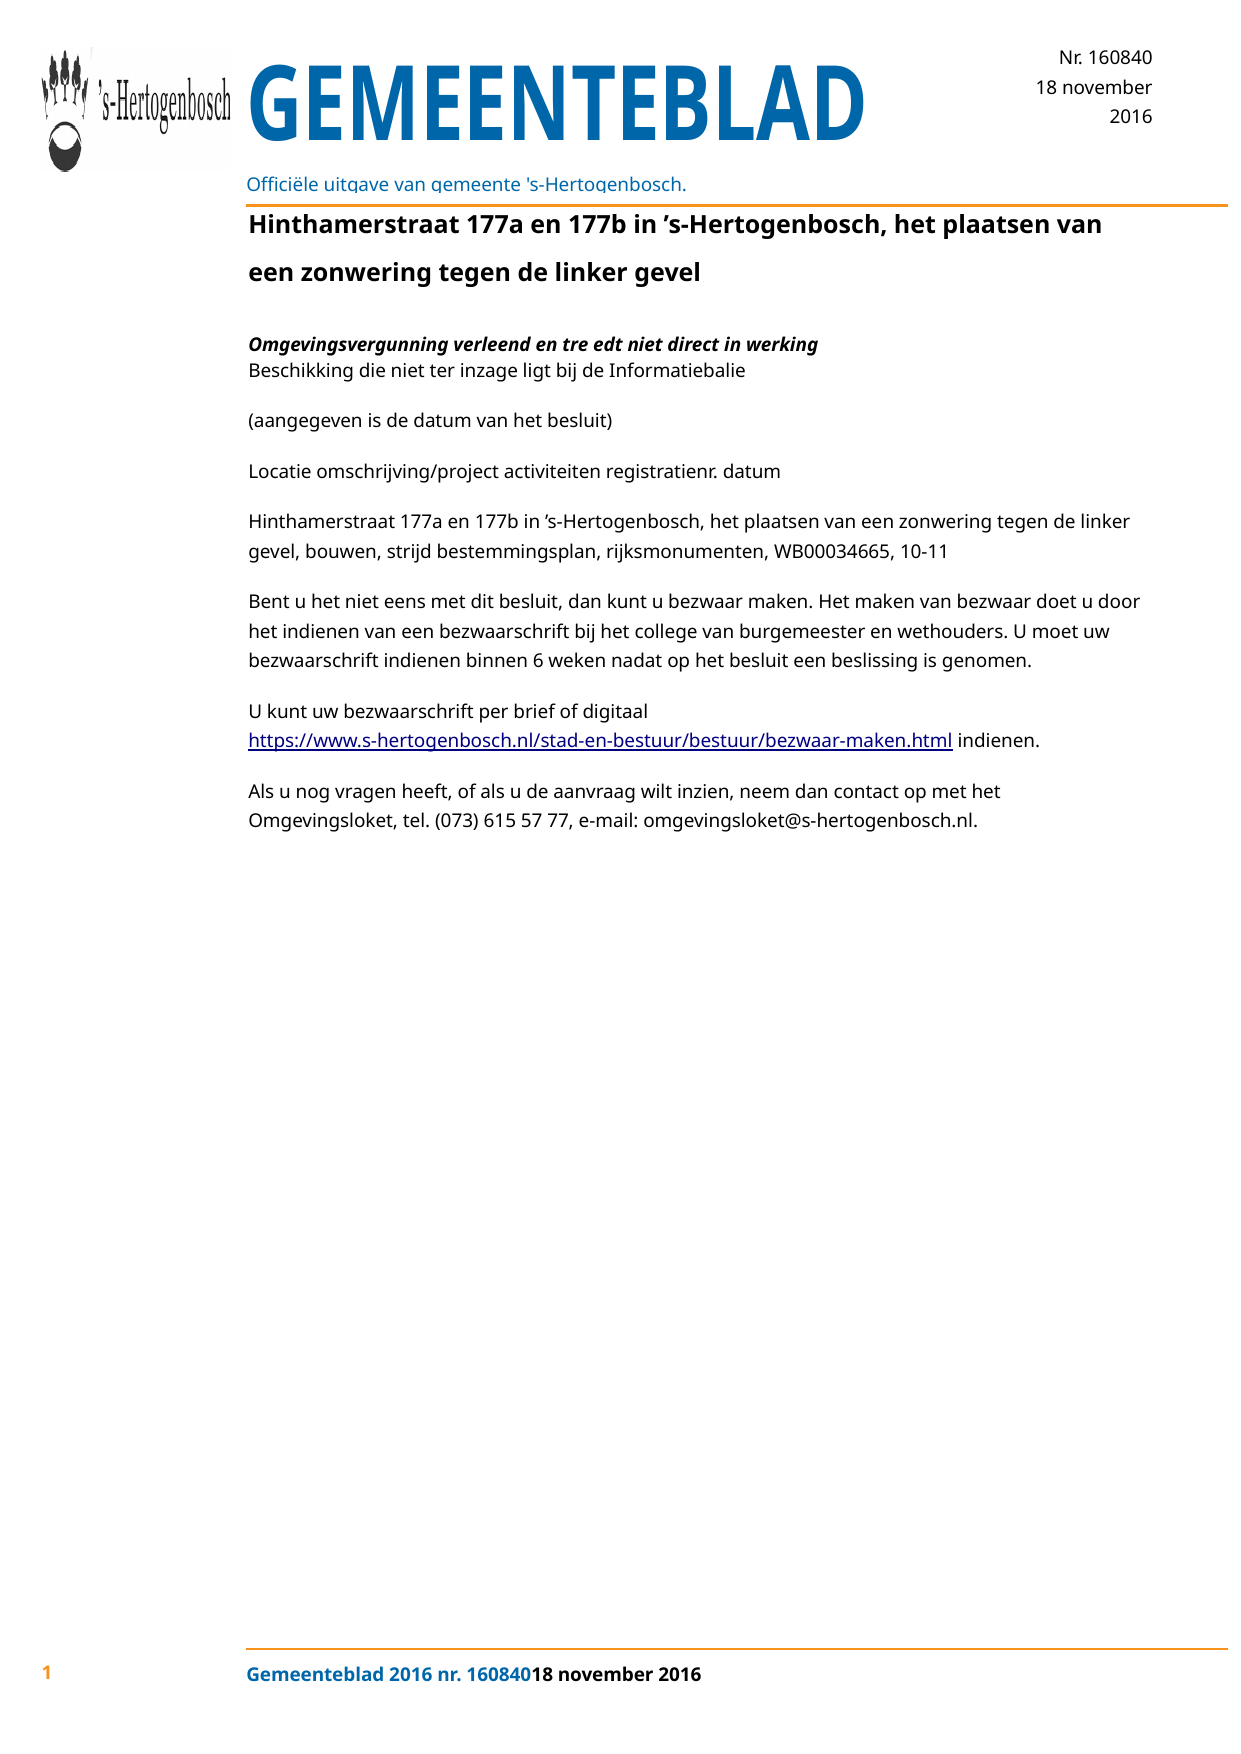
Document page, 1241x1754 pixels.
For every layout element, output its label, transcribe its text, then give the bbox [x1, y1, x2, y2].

text (aangegeven is de datum van het besluit) [248, 408, 1152, 433]
picture [41, 47, 231, 172]
text Omgevingsvergunning verleend en tre edt niet direct in werking [248, 331, 1152, 357]
text Hinthamerstraat 177a en 177b in ’s-Hertogenbosch, het plaatsen van een zonwering tegen de linker gevel [248, 207, 1152, 288]
text U kunt uw bezwaarschrift per brief of digitaal https://www.s-hertogenbosch.nl/stad-en-bestuur/bestuur/bezwaar-maken.html indienen. [248, 698, 1152, 753]
text Beschikking die niet ter inzage ligt bij de Informatiebalie [248, 357, 1152, 383]
text Bent u het niet eens met dit besluit, dan kunt u bezwaar maken. Het maken van bezwaar doet u door het indienen van een bezwaarschrift bij het college van burgemeester en wethouders. U moet uw bezwaarschrift indienen binnen 6 weken nadat op het besluit een beslissing is genomen. [248, 588, 1152, 673]
text Als u nog vragen heeft, of als u de aanvraag wilt inzien, neem dan contact op met het Omgevingsloket, tel. (073) 615 57 77, e-mail: omgevingsloket@s-hertogenbosch.nl. [248, 778, 1152, 833]
text Hinthamerstraat 177a en 177b in ’s-Hertogenbosch, het plaatsen van een zonwering tegen de linker gevel, bouwen, strijd bestemmingsplan, rijksmonumenten, WB00034665, 10-11 [248, 508, 1152, 564]
text Locatie omschrijving/project activiteiten registratienr. datum [248, 458, 1152, 484]
